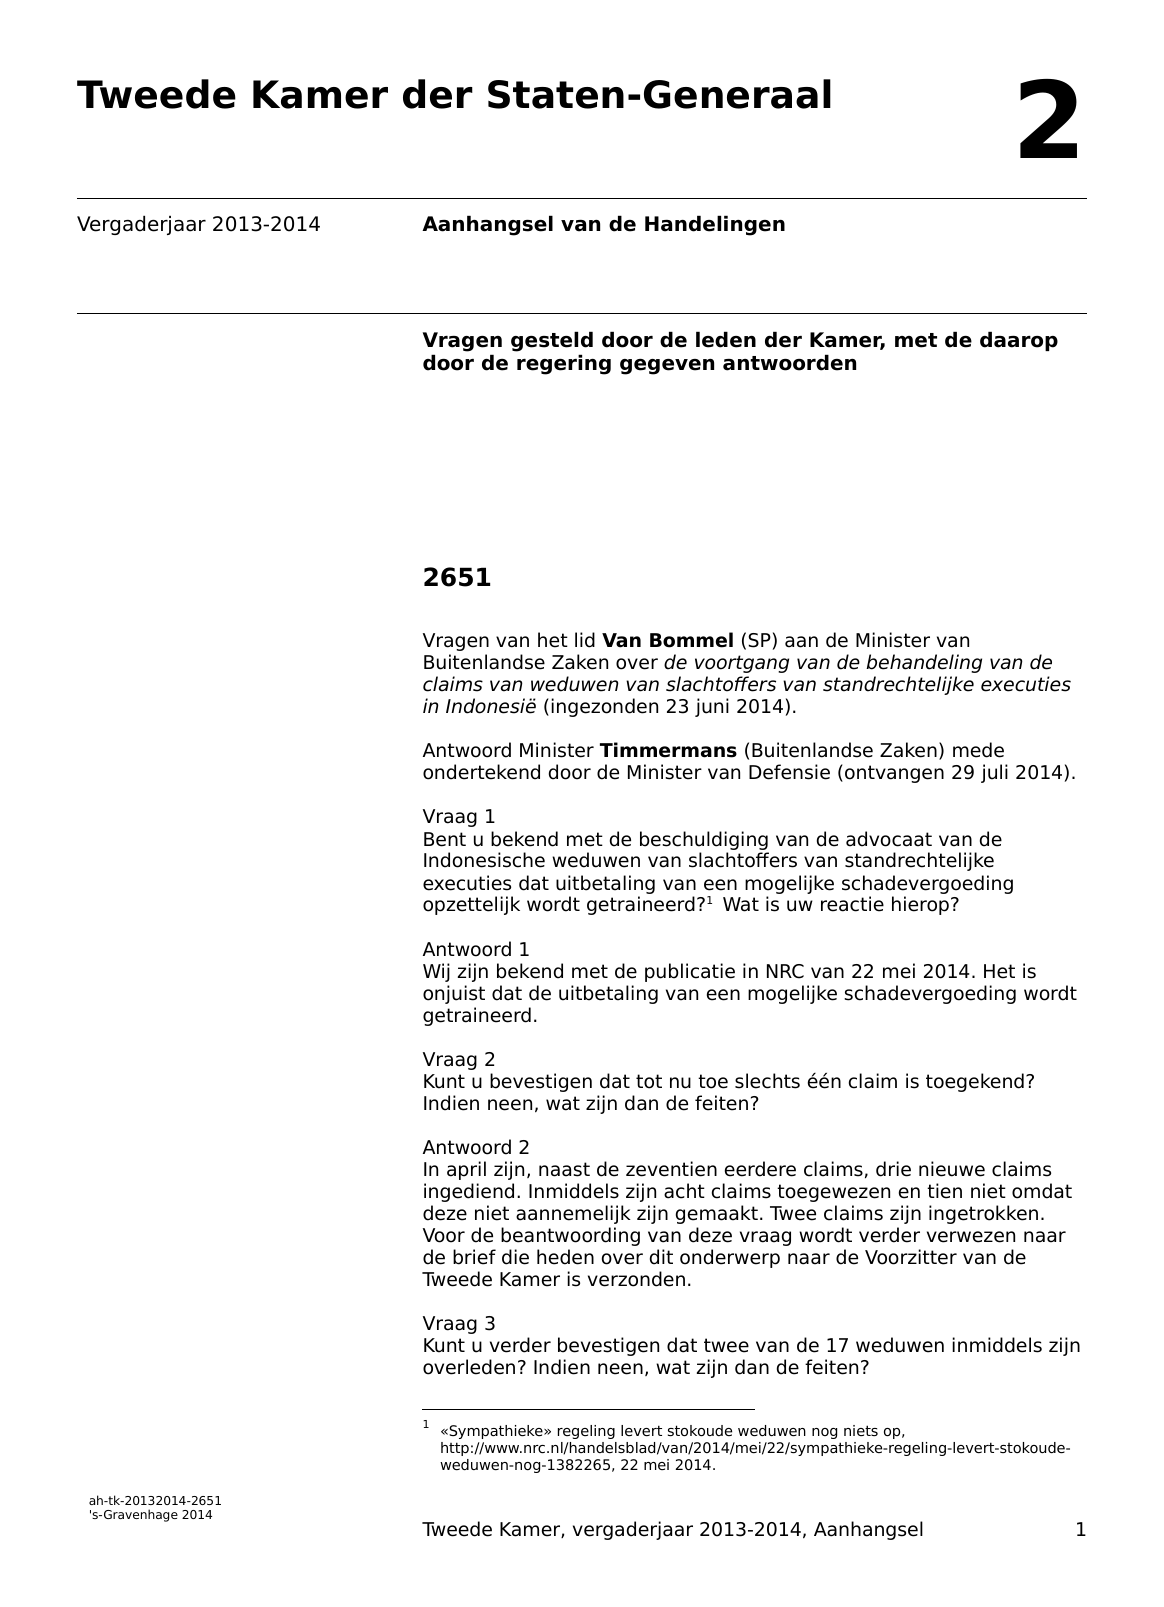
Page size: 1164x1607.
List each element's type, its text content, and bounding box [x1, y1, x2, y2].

text Vraag 1 [422, 806, 1087, 828]
text Kunt u verder bevestigen dat twee van de 17 weduwen inmiddels zijn overleden? Indien neen, wat zijn dan de feiten? [422, 1335, 1087, 1379]
table_cell Vragen gesteld door de leden der Kamer, met de daarop door de regering gegeven antwoorden [422, 314, 1087, 375]
text Kunt u bevestigen dat tot nu toe slechts één claim is toegekend? Indien neen, wat zijn dan de feiten? [422, 1071, 1087, 1114]
text Antwoord Minister Timmermans (Buitenlandse Zaken) mede ondertekend door de Minister van Defensie (ontvangen 29 juli 2014). [422, 740, 1087, 784]
text 's-Gravenhage 2014 [88, 1508, 323, 1522]
table_header 2 [886, 59, 1087, 198]
text Vragen van het lid Van Bommel (SP) aan de Minister van Buitenlandse Zaken over de voortgang van de behandeling van de claims van weduwen van slachtoffers van standrechtelijke executies in Indonesië (ingezonden 23 juni 2014). [422, 630, 1087, 718]
text Vraag 2 [422, 1049, 1087, 1071]
text «Sympathieke» regeling levert stokoude weduwen nog niets op, http://www.nrc.nl/handelsblad/van/2014/mei/22/sympathieke-regeling-levert-stokoude-weduwen-nog-1382265, 22 mei 2014. [422, 1418, 1087, 1474]
text ah-tk-20132014-2651 [88, 1494, 323, 1508]
text 2651 [422, 563, 1087, 592]
table_cell [77, 314, 422, 375]
table_header Tweede Kamer der Staten-Generaal [77, 59, 886, 198]
text In april zijn, naast de zeventien eerdere claims, drie nieuwe claims ingediend. Inmiddels zijn acht claims toegewezen en tien niet omdat deze niet aannemelijk zijn gemaakt. Twee claims zijn ingetrokken. Voor de beantwoording van deze vraag wordt verder verwezen naar de brief die heden over dit onderwerp naar de Voorzitter van de Tweede Kamer is verzonden. [422, 1159, 1087, 1291]
text Antwoord 1 [422, 938, 1087, 961]
text Antwoord 2 [422, 1137, 1087, 1159]
text Vraag 3 [422, 1313, 1087, 1335]
text Bent u bekend met de beschuldiging van de advocaat van de Indonesische weduwen van slachtoffers van standrechtelijke executies dat uitbetaling van een mogelijke schadevergoeding opzettelijk wordt getraineerd? Wat is uw reactie hierop? [422, 828, 1087, 916]
table_cell Vergaderjaar 2013-2014 [77, 199, 422, 313]
table_cell Aanhangsel van de Handelingen [422, 199, 1087, 313]
text Wij zijn bekend met de publicatie in NRC van 22 mei 2014. Het is onjuist dat de uitbetaling van een mogelijke schadevergoeding wordt getraineerd. [422, 961, 1087, 1026]
